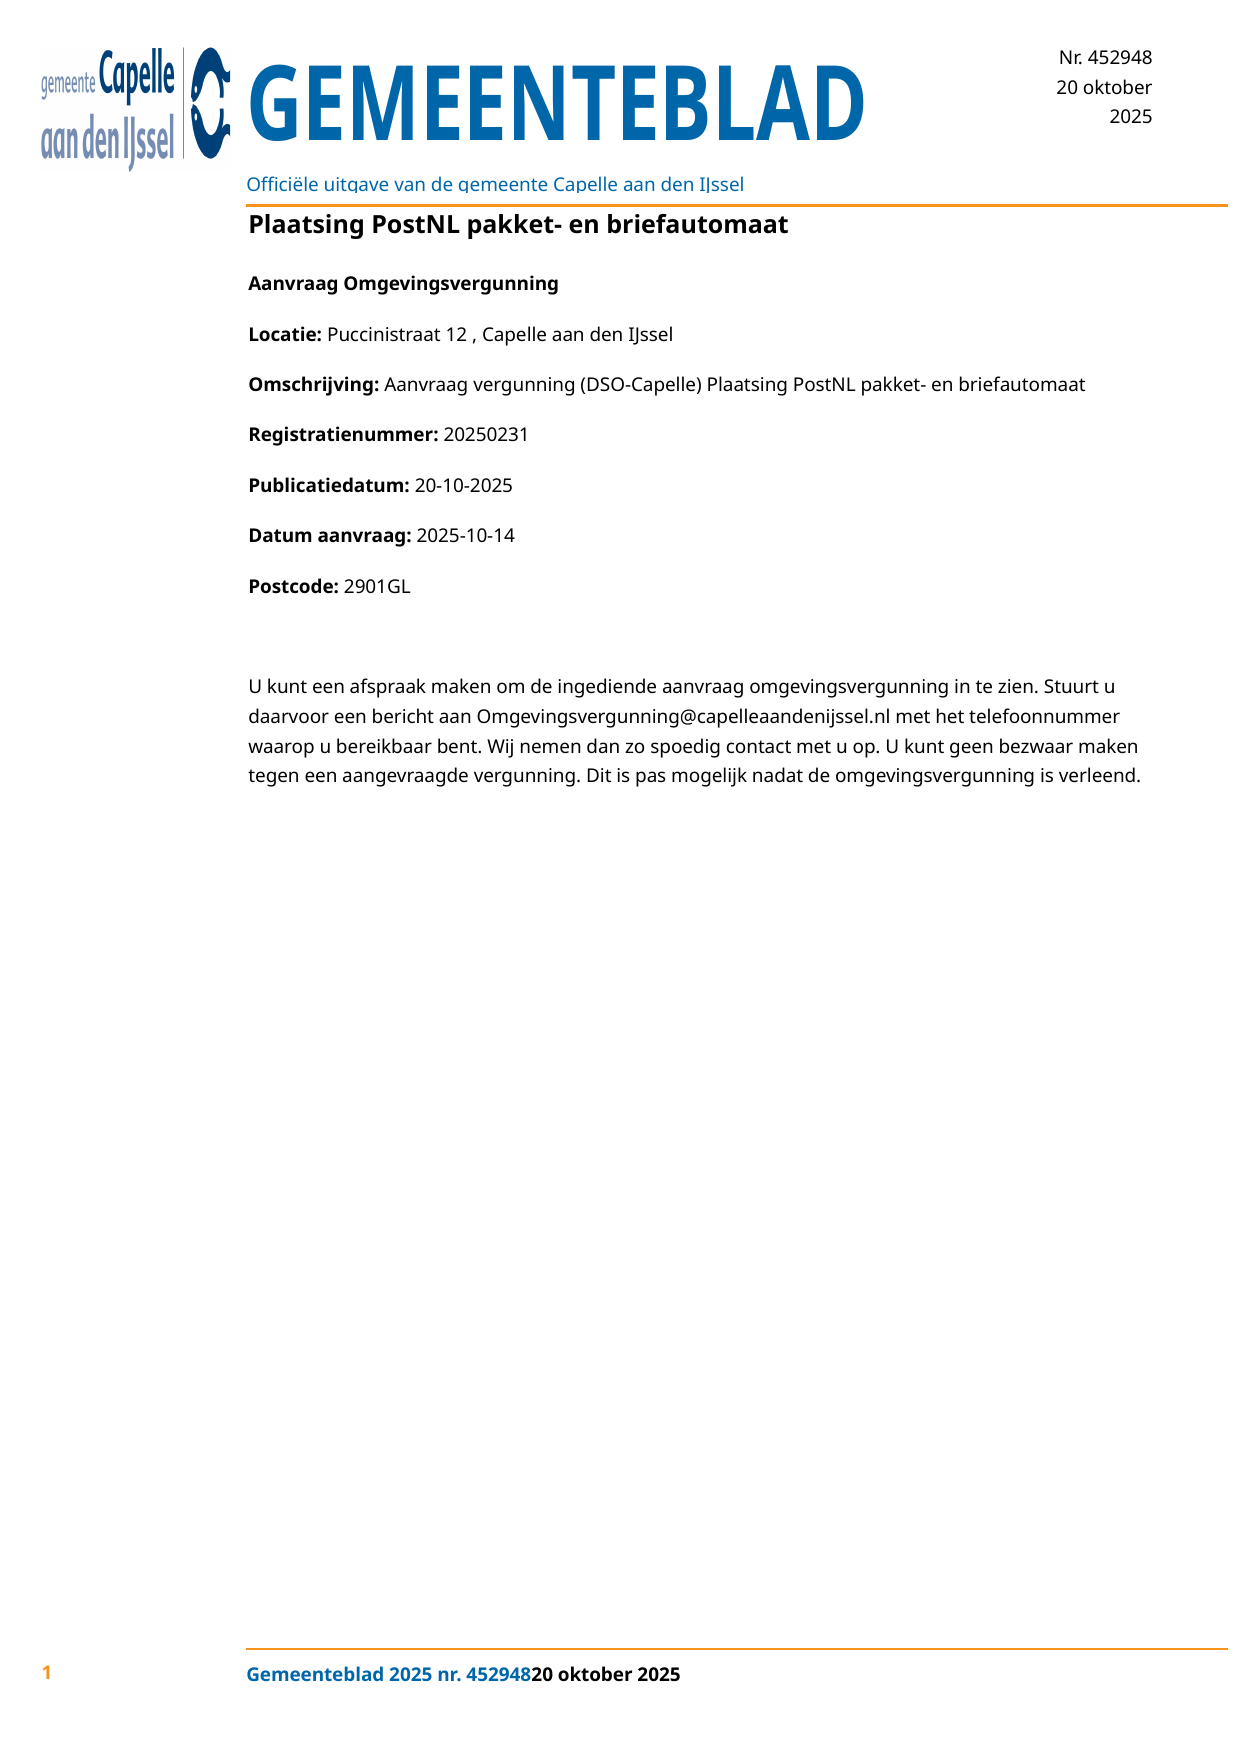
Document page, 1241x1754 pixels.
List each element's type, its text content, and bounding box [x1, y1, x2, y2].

text Registratienummer: 20250231 [248, 422, 1152, 447]
text Plaatsing PostNL pakket- en briefautomaat [248, 207, 1152, 241]
text Omschrijving: Aanvraag vergunning (DSO-Capelle) Plaatsing PostNL pakket- en briefautomaat [248, 371, 1152, 397]
text Postcode: 2901GL [248, 573, 1152, 598]
picture [41, 47, 231, 172]
text Locatie: Puccinistraat 12 , Capelle aan den IJssel [248, 321, 1152, 346]
text Datum aanvraag: 2025-10-14 [248, 522, 1152, 548]
text Aanvraag Omgevingsvergunning [248, 270, 1152, 296]
text U kunt een afspraak maken om de ingediende aanvraag omgevingsvergunning in te zien. Stuurt u daarvoor een bericht aan Omgevingsvergunning@capelleaandenijssel.nl met het telefoonnummer waarop u bereikbaar bent. Wij nemen dan zo spoedig contact met u op. U kunt geen bezwaar maken tegen een aangevraagde vergunning. Dit is pas mogelijk nadat de omgevingsvergunning is verleend. [248, 674, 1152, 788]
text Publicatiedatum: 20-10-2025 [248, 472, 1152, 498]
